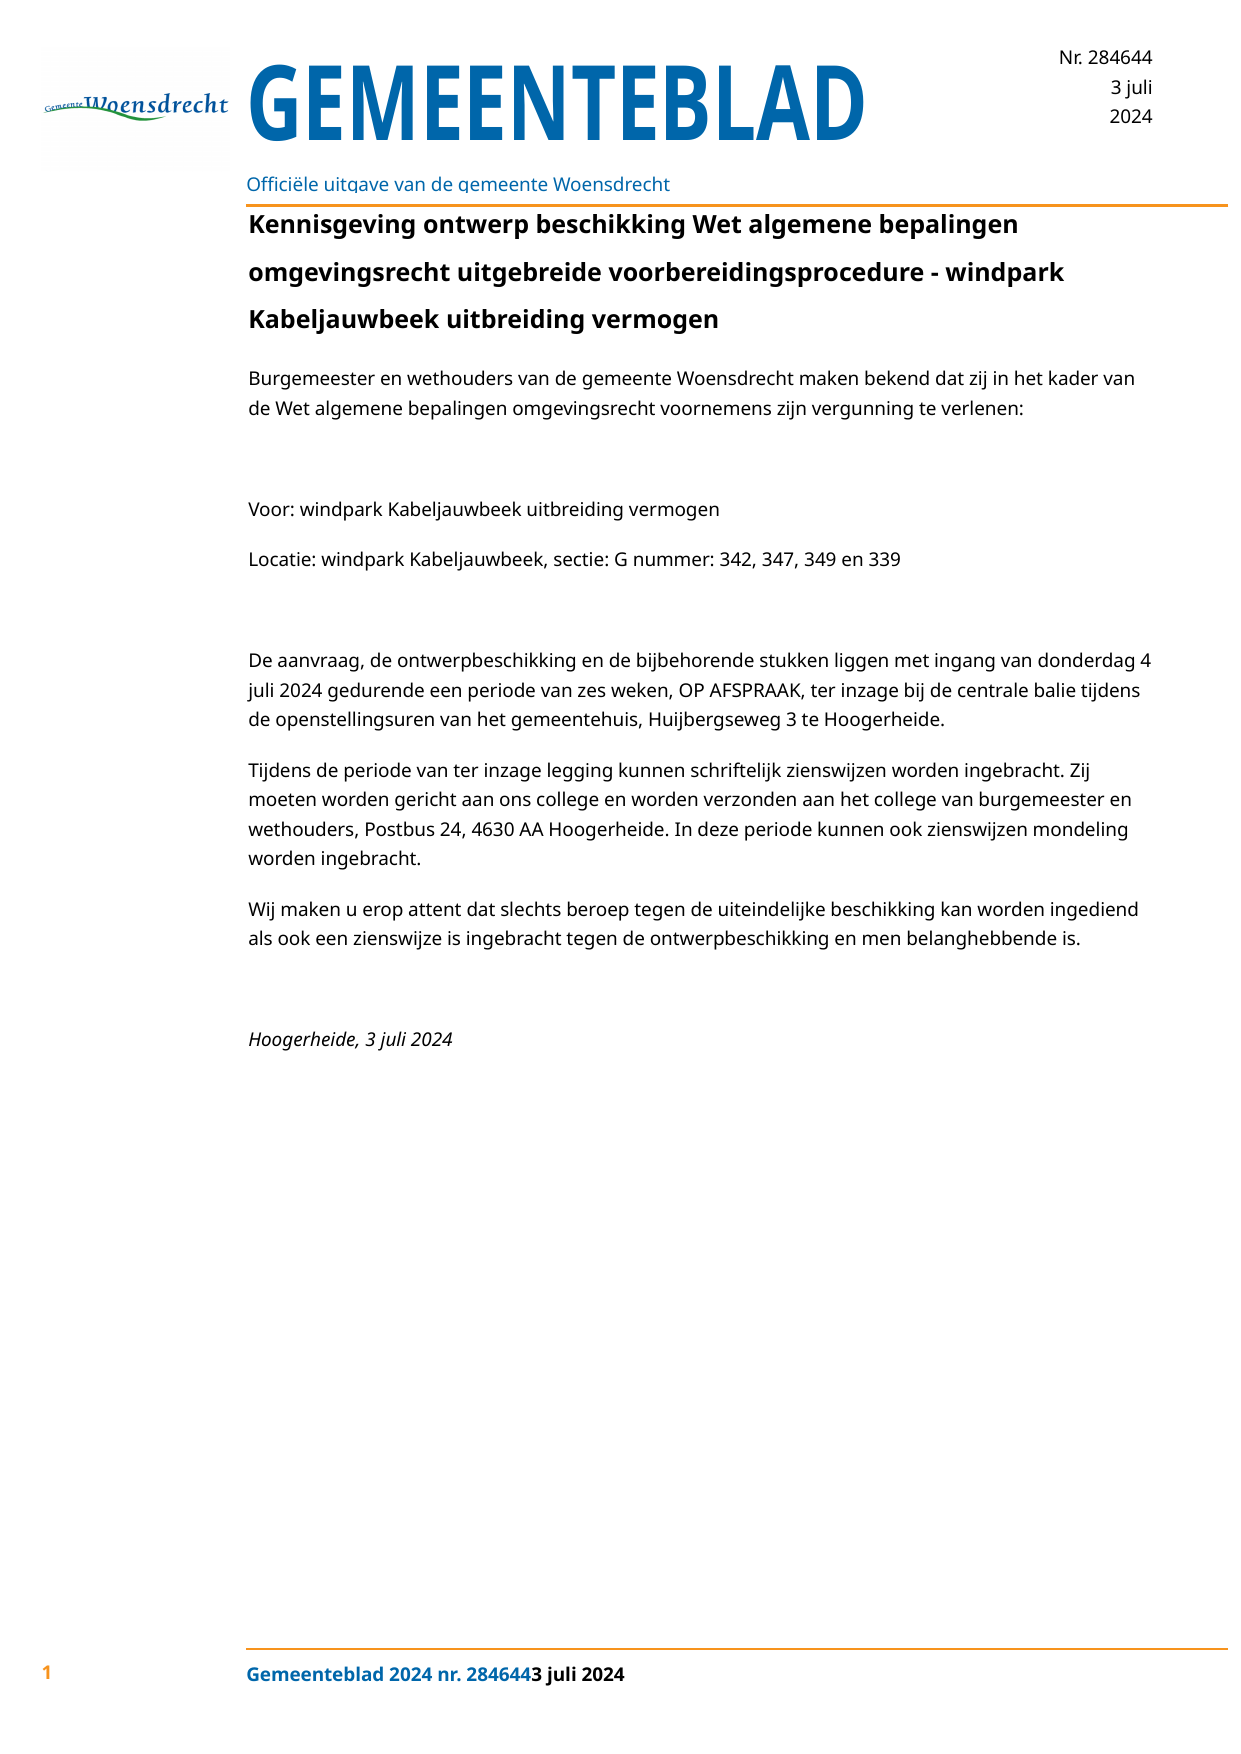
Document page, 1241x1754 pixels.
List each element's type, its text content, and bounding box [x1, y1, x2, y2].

text Tijdens de periode van ter inzage legging kunnen schriftelijk zienswijzen worden ingebracht. Zij moeten worden gericht aan ons college en worden verzonden aan het college van burgemeester en wethouders, Postbus 24, 4630 AA Hoogerheide. In deze periode kunnen ook zienswijzen mondeling worden ingebracht. [248, 757, 1152, 871]
text Locatie: windpark Kabeljauwbeek, sectie: G nummer: 342, 347, 349 en 339 [248, 546, 1152, 572]
text Kennisgeving ontwerp beschikking Wet algemene bepalingen omgevingsrecht uitgebreide voorbereidingsprocedure - windpark Kabeljauwbeek uitbreiding vermogen [248, 207, 1152, 336]
text Burgemeester en wethouders van de gemeente Woensdrecht maken bekend dat zij in het kader van de Wet algemene bepalingen omgevingsrecht voornemens zijn vergunning te verlenen: [248, 366, 1152, 421]
picture [41, 47, 231, 172]
text Hoogerheide, 3 juli 2024 [248, 1026, 1152, 1052]
text Wij maken u erop attent dat slechts beroep tegen de uiteindelijke beschikking kan worden ingediend als ook een zienswijze is ingebracht tegen de ontwerpbeschikking en men belanghebbende is. [248, 896, 1152, 951]
text Voor: windpark Kabeljauwbeek uitbreiding vermogen [248, 496, 1152, 522]
text De aanvraag, de ontwerpbeschikking en de bijbehorende stukken liggen met ingang van donderdag 4 juli 2024 gedurende een periode van zes weken, OP AFSPRAAK, ter inzage bij de centrale balie tijdens de openstellingsuren van het gemeentehuis, Huijbergseweg 3 te Hoogerheide. [248, 647, 1152, 732]
